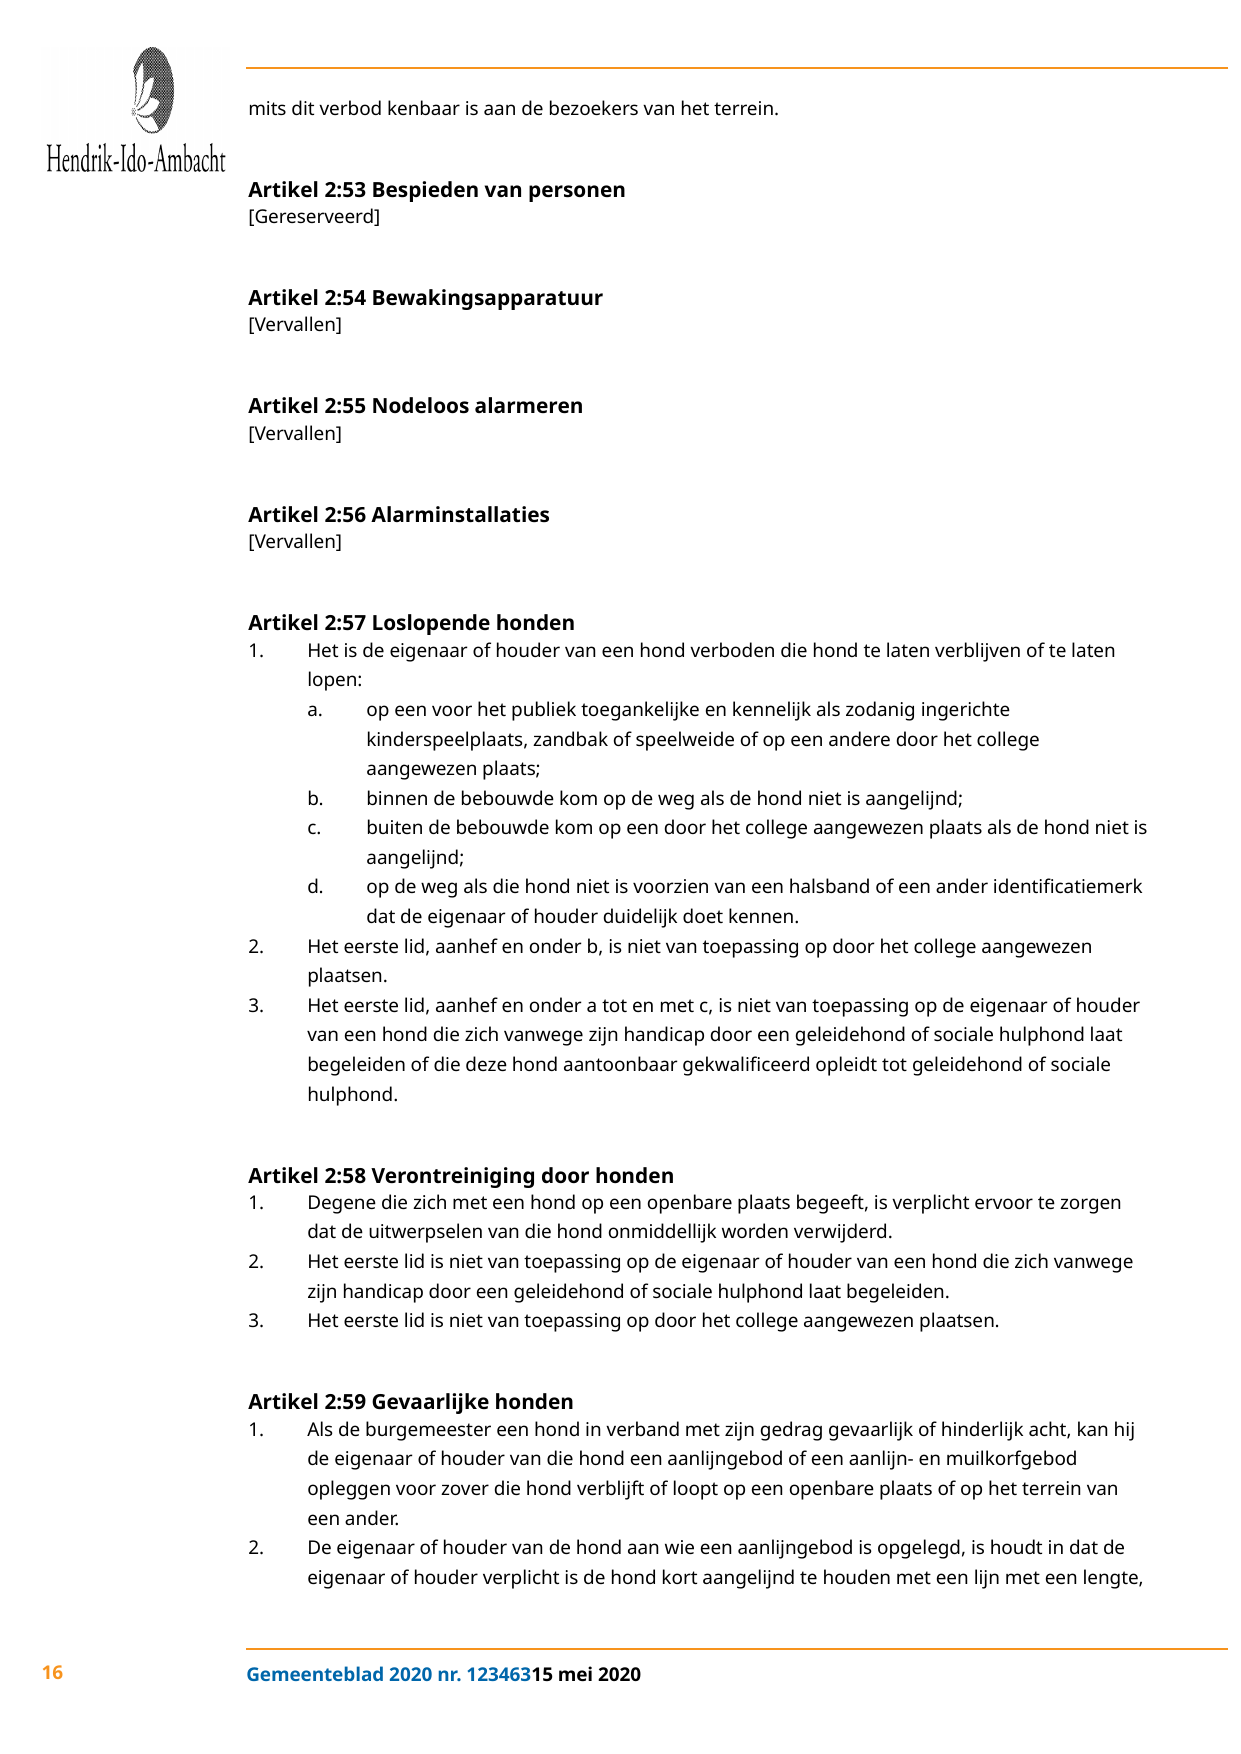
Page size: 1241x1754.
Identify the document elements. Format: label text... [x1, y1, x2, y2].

list Als de burgemeester een hond in verband met zijn gedrag gevaarlijk of hinderlijk acht, kan hij de eigenaar of houder van die hond een aanlijngebod of een aanlijn- en muilkorfgebod opleggen voor zover die hond verblijft of loopt op een openbare plaats of op het terrein van een ander. [248, 1416, 1152, 1530]
list op een voor het publiek toegankelijke en kennelijk als zodanig ingerichte kinderspeelplaats, zandbak of speelweide of op een andere door het college aangewezen plaats; [307, 696, 1152, 781]
text Artikel 2:55 Nodeloos alarmeren [248, 392, 1152, 420]
text Artikel 2:58 Verontreiniging door honden [248, 1161, 1152, 1189]
picture [41, 47, 231, 172]
list Degene die zich met een hond op een openbare plaats begeeft, is verplicht ervoor te zorgen dat de uitwerpselen van die hond onmiddellijk worden verwijderd. [248, 1189, 1152, 1244]
list Het eerste lid is niet van toepassing op door het college aangewezen plaatsen. [248, 1307, 1152, 1333]
list Het eerste lid is niet van toepassing op de eigenaar of houder van een hond die zich vanwege zijn handicap door een geleidehond of sociale hulphond laat begeleiden. [248, 1248, 1152, 1304]
list Het is de eigenaar of houder van een hond verboden die hond te laten verblijven of te laten lopen: [248, 637, 1152, 692]
text [Vervallen] [248, 528, 1152, 554]
list op de weg als die hond niet is voorzien van een halsband of een ander identificatiemerk dat de eigenaar of houder duidelijk doet kennen. [307, 874, 1152, 929]
text [Gereserveerd] [248, 203, 1152, 229]
text mits dit verbod kenbaar is aan de bezoekers van het terrein. [248, 95, 1152, 121]
list Het eerste lid, aanhef en onder b, is niet van toepassing op door het college aangewezen plaatsen. [248, 933, 1152, 988]
list buiten de bebouwde kom op een door het college aangewezen plaats als de hond niet is aangelijnd; [307, 814, 1152, 870]
list Het eerste lid, aanhef en onder a tot en met c, is niet van toepassing op de eigenaar of houder van een hond die zich vanwege zijn handicap door een geleidehond of sociale hulphond laat begeleiden of die deze hond aantoonbaar gekwalificeerd opleidt tot geleidehond of sociale hulphond. [248, 992, 1152, 1106]
text Artikel 2:54 Bewakingsapparatuur [248, 283, 1152, 312]
text [Vervallen] [248, 420, 1152, 446]
list binnen de bebouwde kom op de weg als de hond niet is aangelijnd; [307, 785, 1152, 811]
text [Vervallen] [248, 312, 1152, 337]
text Artikel 2:57 Loslopende honden [248, 608, 1152, 637]
text Artikel 2:56 Alarminstallaties [248, 500, 1152, 528]
list De eigenaar of houder van de hond aan wie een aanlijngebod is opgelegd, is houdt in dat de eigenaar of houder verplicht is de hond kort aangelijnd te houden met een lijn met een lengte, [248, 1534, 1152, 1589]
text Artikel 2:53 Bespieden van personen [248, 175, 1152, 203]
text Artikel 2:59 Gevaarlijke honden [248, 1387, 1152, 1416]
